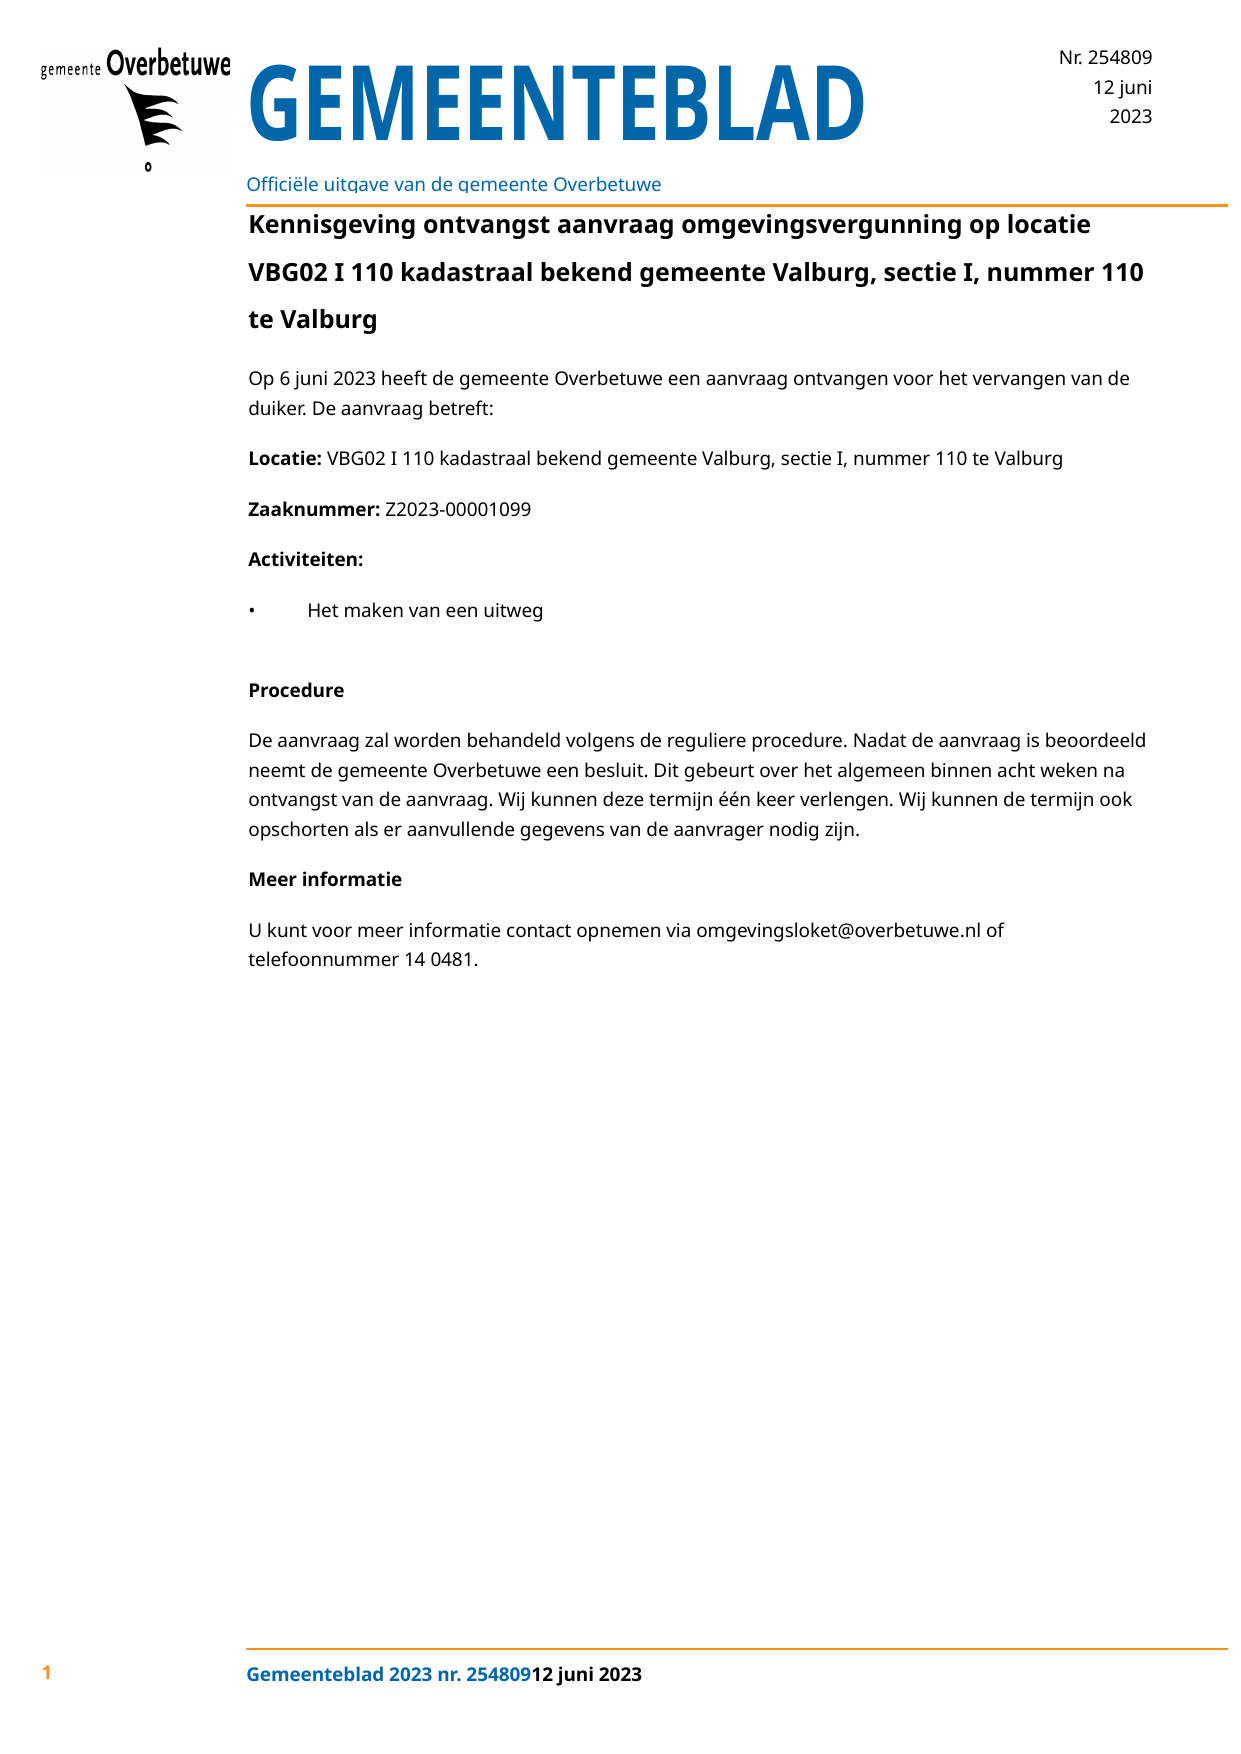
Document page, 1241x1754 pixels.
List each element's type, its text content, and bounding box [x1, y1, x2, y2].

text Meer informatie [248, 866, 1152, 892]
text Zaaknummer: Z2023-00001099 [248, 496, 1152, 522]
list Het maken van een uitweg [248, 597, 1152, 622]
picture [41, 47, 231, 172]
text Kennisgeving ontvangst aanvraag omgevingsvergunning op locatie VBG02 I 110 kadastraal bekend gemeente Valburg, sectie I, nummer 110 te Valburg [248, 207, 1152, 336]
text Procedure [248, 677, 1152, 702]
text Activiteiten: [248, 546, 1152, 572]
text Locatie: VBG02 I 110 kadastraal bekend gemeente Valburg, sectie I, nummer 110 te Valburg [248, 446, 1152, 471]
text Op 6 juni 2023 heeft de gemeente Overbetuwe een aanvraag ontvangen voor het vervangen van de duiker. De aanvraag betreft: [248, 366, 1152, 421]
text U kunt voor meer informatie contact opnemen via omgevingsloket@overbetuwe.nl of telefoonnummer 14 0481. [248, 917, 1152, 972]
text De aanvraag zal worden behandeld volgens de reguliere procedure. Nadat de aanvraag is beoordeeld neemt de gemeente Overbetuwe een besluit. Dit gebeurt over het algemeen binnen acht weken na ontvangst van de aanvraag. Wij kunnen deze termijn één keer verlengen. Wij kunnen de termijn ook opschorten als er aanvullende gegevens van de aanvrager nodig zijn. [248, 727, 1152, 842]
